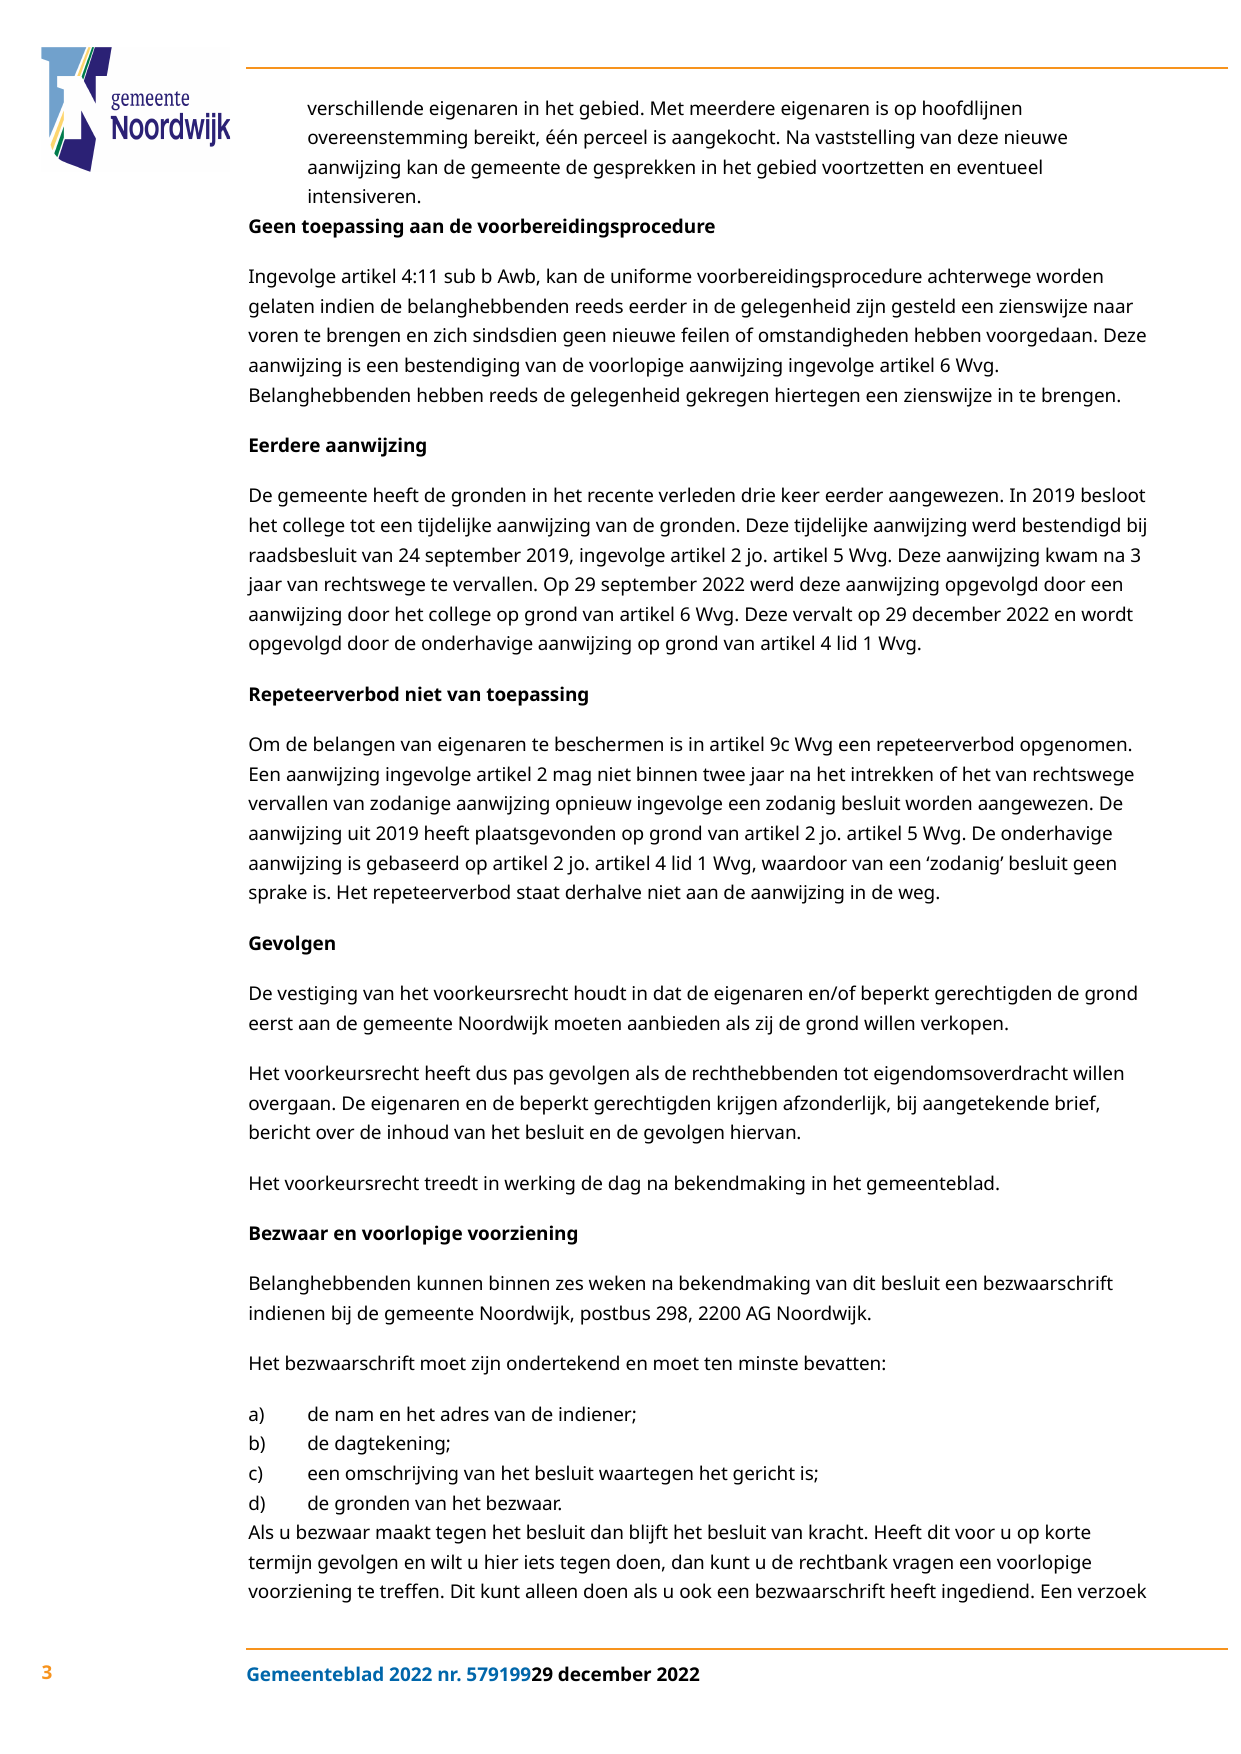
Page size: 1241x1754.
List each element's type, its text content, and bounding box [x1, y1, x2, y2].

text Het voorkeursrecht heeft dus pas gevolgen als de rechthebbenden tot eigendomsoverdracht willen overgaan. De eigenaren en de beperkt gerechtigden krijgen afzonderlijk, bij aangetekende brief, bericht over de inhoud van het besluit en de gevolgen hiervan. [248, 1060, 1152, 1145]
picture [41, 47, 231, 172]
text Eerdere aanwijzing [248, 432, 1152, 458]
text Belanghebbenden kunnen binnen zes weken na bekendmaking van dit besluit een bezwaarschrift indienen bij de gemeente Noordwijk, postbus 298, 2200 AG Noordwijk. [248, 1271, 1152, 1326]
text De vestiging van het voorkeursrecht houdt in dat de eigenaren en/of beperkt gerechtigden de grond eerst aan de gemeente Noordwijk moeten aanbieden als zij de grond willen verkopen. [248, 980, 1152, 1036]
text Het bezwaarschrift moet zijn ondertekend en moet ten minste bevatten: [248, 1351, 1152, 1376]
list verschillende eigenaren in het gebied. Met meerdere eigenaren is op hoofdlijnen overeenstemming bereikt, één perceel is aangekocht. Na vaststelling van deze nieuwe aanwijzing kan de gemeente de gesprekken in het gebied voortzetten en eventueel intensiveren. [248, 95, 1152, 209]
text De gemeente heeft de gronden in het recente verleden drie keer eerder aangewezen. In 2019 besloot het college tot een tijdelijke aanwijzing van de gronden. Deze tijdelijke aanwijzing werd bestendigd bij raadsbesluit van 24 september 2019, ingevolge artikel 2 jo. artikel 5 Wvg. Deze aanwijzing kwam na 3 jaar van rechtswege te vervallen. Op 29 september 2022 werd deze aanwijzing opgevolgd door een aanwijzing door het college op grond van artikel 6 Wvg. Deze vervalt op 29 december 2022 en wordt opgevolgd door de onderhavige aanwijzing op grond van artikel 4 lid 1 Wvg. [248, 483, 1152, 656]
text Om de belangen van eigenaren te beschermen is in artikel 9c Wvg een repeteerverbod opgenomen. Een aanwijzing ingevolge artikel 2 mag niet binnen twee jaar na het intrekken of het van rechtswege vervallen van zodanige aanwijzing opnieuw ingevolge een zodanig besluit worden aangewezen. De aanwijzing uit 2019 heeft plaatsgevonden op grond van artikel 2 jo. artikel 5 Wvg. De onderhavige aanwijzing is gebaseerd op artikel 2 jo. artikel 4 lid 1 Wvg, waardoor van een ‘zodanig’ besluit geen sprake is. Het repeteerverbod staat derhalve niet aan de aanwijzing in de weg. [248, 731, 1152, 905]
list de nam en het adres van de indiener; [248, 1401, 1152, 1427]
text Geen toepassing aan de voorbereidingsprocedure [248, 213, 1152, 239]
text Bezwaar en voorlopige voorziening [248, 1220, 1152, 1246]
list de gronden van het bezwaar. [248, 1490, 1152, 1516]
list een omschrijving van het besluit waartegen het gericht is; [248, 1460, 1152, 1486]
list de dagtekening; [248, 1431, 1152, 1456]
text Gevolgen [248, 930, 1152, 956]
text Ingevolge artikel 4:11 sub b Awb, kan de uniforme voorbereidingsprocedure achterwege worden gelaten indien de belanghebbenden reeds eerder in de gelegenheid zijn gesteld een zienswijze naar voren te brengen en zich sindsdien geen nieuwe feilen of omstandigheden hebben voorgedaan. Deze aanwijzing is een bestendiging van de voorlopige aanwijzing ingevolge artikel 6 Wvg. Belanghebbenden hebben reeds de gelegenheid gekregen hiertegen een zienswijze in te brengen. [248, 263, 1152, 408]
text Repeteerverbod niet van toepassing [248, 681, 1152, 707]
text Het voorkeursrecht treedt in werking de dag na bekendmaking in het gemeenteblad. [248, 1170, 1152, 1196]
text Als u bezwaar maakt tegen het besluit dan blijft het besluit van kracht. Heeft dit voor u op korte termijn gevolgen en wilt u hier iets tegen doen, dan kunt u de rechtbank vragen een voorlopige voorziening te treffen. Dit kunt alleen doen als u ook een bezwaarschrift heeft ingediend. Een verzoek [248, 1519, 1152, 1604]
